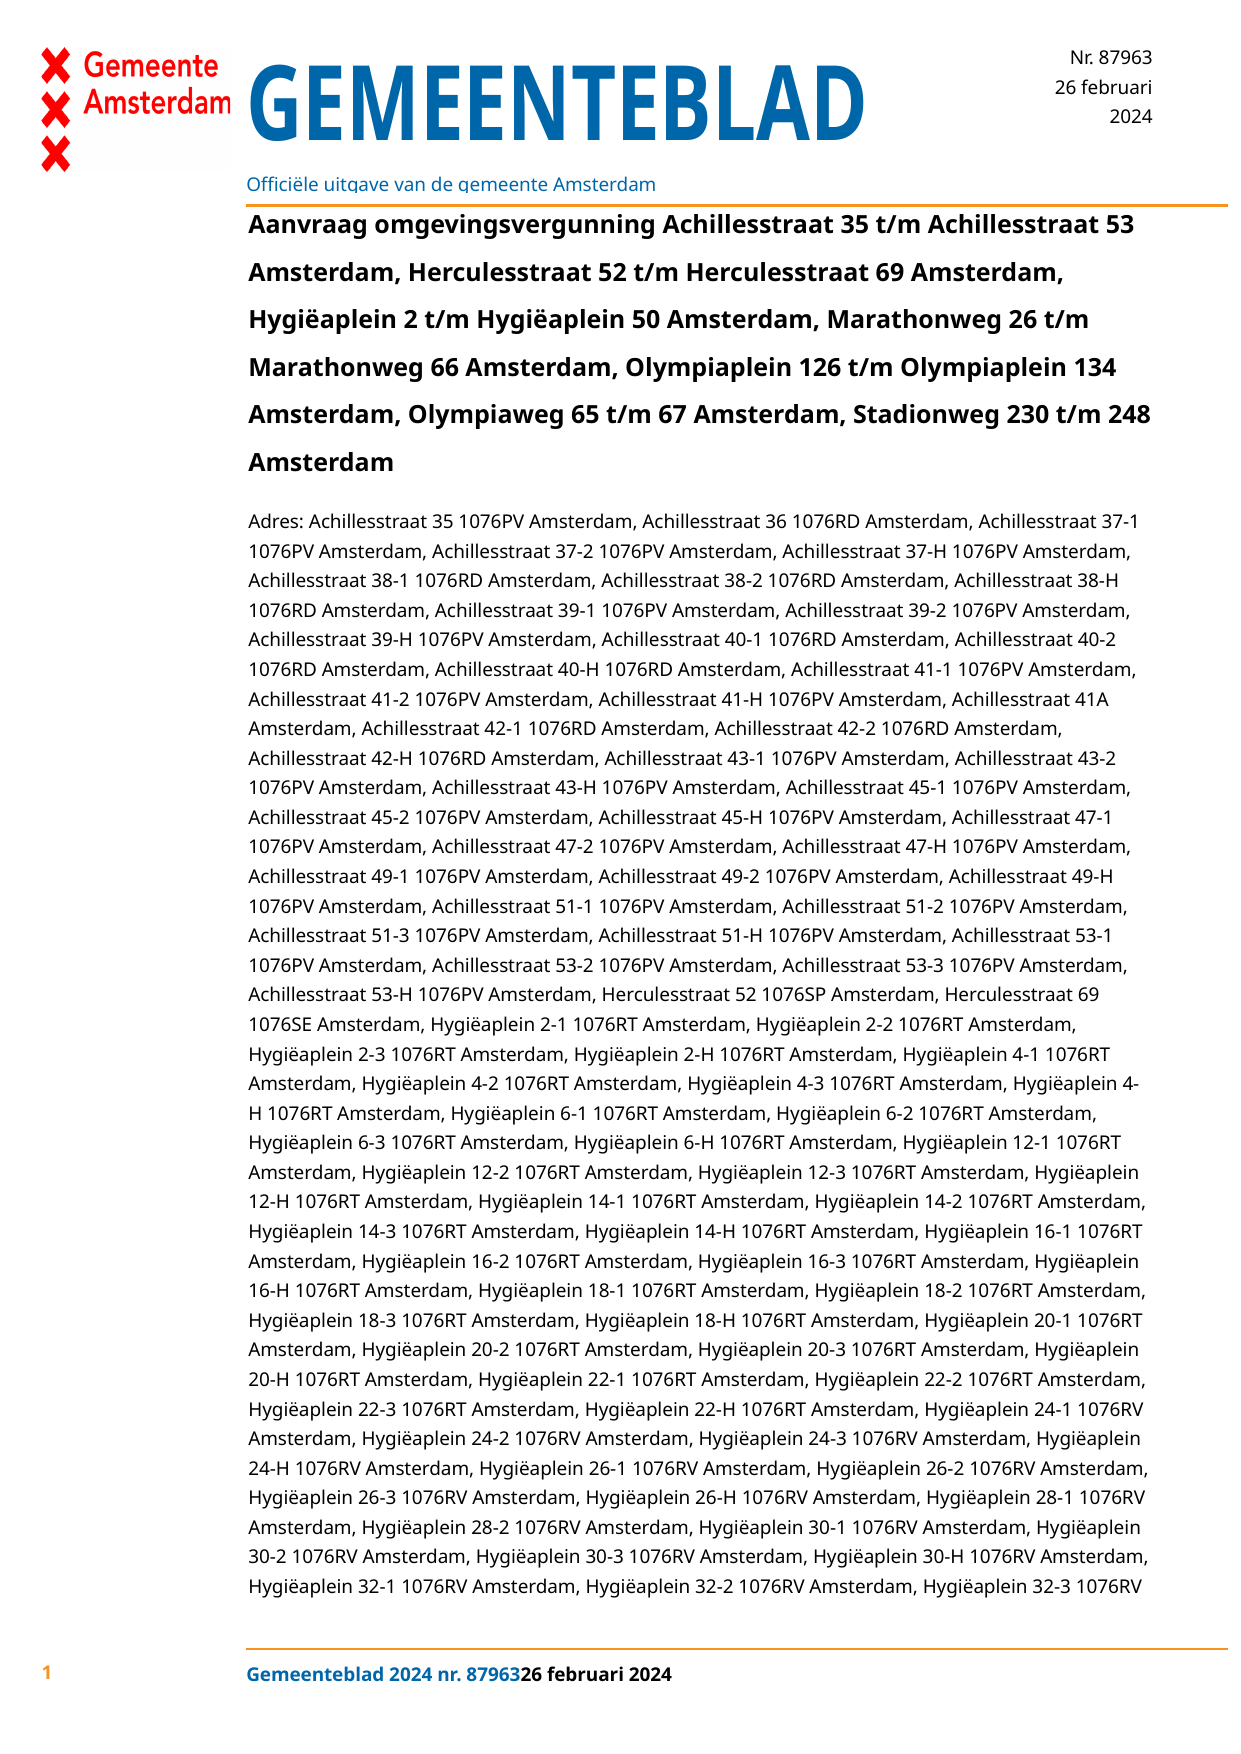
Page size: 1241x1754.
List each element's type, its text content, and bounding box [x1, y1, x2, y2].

text Adres: Achillesstraat 35 1076PV Amsterdam, Achillesstraat 36 1076RD Amsterdam, Achillesstraat 37-1 1076PV Amsterdam, Achillesstraat 37-2 1076PV Amsterdam, Achillesstraat 37-H 1076PV Amsterdam, Achillesstraat 38-1 1076RD Amsterdam, Achillesstraat 38-2 1076RD Amsterdam, Achillesstraat 38-H 1076RD Amsterdam, Achillesstraat 39-1 1076PV Amsterdam, Achillesstraat 39-2 1076PV Amsterdam, Achillesstraat 39-H 1076PV Amsterdam, Achillesstraat 40-1 1076RD Amsterdam, Achillesstraat 40-2 1076RD Amsterdam, Achillesstraat 40-H 1076RD Amsterdam, Achillesstraat 41-1 1076PV Amsterdam, Achillesstraat 41-2 1076PV Amsterdam, Achillesstraat 41-H 1076PV Amsterdam, Achillesstraat 41A Amsterdam, Achillesstraat 42-1 1076RD Amsterdam, Achillesstraat 42-2 1076RD Amsterdam, Achillesstraat 42-H 1076RD Amsterdam, Achillesstraat 43-1 1076PV Amsterdam, Achillesstraat 43-2 1076PV Amsterdam, Achillesstraat 43-H 1076PV Amsterdam, Achillesstraat 45-1 1076PV Amsterdam, Achillesstraat 45-2 1076PV Amsterdam, Achillesstraat 45-H 1076PV Amsterdam, Achillesstraat 47-1 1076PV Amsterdam, Achillesstraat 47-2 1076PV Amsterdam, Achillesstraat 47-H 1076PV Amsterdam, Achillesstraat 49-1 1076PV Amsterdam, Achillesstraat 49-2 1076PV Amsterdam, Achillesstraat 49-H 1076PV Amsterdam, Achillesstraat 51-1 1076PV Amsterdam, Achillesstraat 51-2 1076PV Amsterdam, Achillesstraat 51-3 1076PV Amsterdam, Achillesstraat 51-H 1076PV Amsterdam, Achillesstraat 53-1 1076PV Amsterdam, Achillesstraat 53-2 1076PV Amsterdam, Achillesstraat 53-3 1076PV Amsterdam, Achillesstraat 53-H 1076PV Amsterdam, Herculesstraat 52 1076SP Amsterdam, Herculesstraat 69 1076SE Amsterdam, Hygiëaplein 2-1 1076RT Amsterdam, Hygiëaplein 2-2 1076RT Amsterdam, Hygiëaplein 2-3 1076RT Amsterdam, Hygiëaplein 2-H 1076RT Amsterdam, Hygiëaplein 4-1 1076RT Amsterdam, Hygiëaplein 4-2 1076RT Amsterdam, Hygiëaplein 4-3 1076RT Amsterdam, Hygiëaplein 4-H 1076RT Amsterdam, Hygiëaplein 6-1 1076RT Amsterdam, Hygiëaplein 6-2 1076RT Amsterdam, Hygiëaplein 6-3 1076RT Amsterdam, Hygiëaplein 6-H 1076RT Amsterdam, Hygiëaplein 12-1 1076RT Amsterdam, Hygiëaplein 12-2 1076RT Amsterdam, Hygiëaplein 12-3 1076RT Amsterdam, Hygiëaplein 12-H 1076RT Amsterdam, Hygiëaplein 14-1 1076RT Amsterdam, Hygiëaplein 14-2 1076RT Amsterdam, Hygiëaplein 14-3 1076RT Amsterdam, Hygiëaplein 14-H 1076RT Amsterdam, Hygiëaplein 16-1 1076RT Amsterdam, Hygiëaplein 16-2 1076RT Amsterdam, Hygiëaplein 16-3 1076RT Amsterdam, Hygiëaplein 16-H 1076RT Amsterdam, Hygiëaplein 18-1 1076RT Amsterdam, Hygiëaplein 18-2 1076RT Amsterdam, Hygiëaplein 18-3 1076RT Amsterdam, Hygiëaplein 18-H 1076RT Amsterdam, Hygiëaplein 20-1 1076RT Amsterdam, Hygiëaplein 20-2 1076RT Amsterdam, Hygiëaplein 20-3 1076RT Amsterdam, Hygiëaplein 20-H 1076RT Amsterdam, Hygiëaplein 22-1 1076RT Amsterdam, Hygiëaplein 22-2 1076RT Amsterdam, Hygiëaplein 22-3 1076RT Amsterdam, Hygiëaplein 22-H 1076RT Amsterdam, Hygiëaplein 24-1 1076RV Amsterdam, Hygiëaplein 24-2 1076RV Amsterdam, Hygiëaplein 24-3 1076RV Amsterdam, Hygiëaplein 24-H 1076RV Amsterdam, Hygiëaplein 26-1 1076RV Amsterdam, Hygiëaplein 26-2 1076RV Amsterdam, Hygiëaplein 26-3 1076RV Amsterdam, Hygiëaplein 26-H 1076RV Amsterdam, Hygiëaplein 28-1 1076RV Amsterdam, Hygiëaplein 28-2 1076RV Amsterdam, Hygiëaplein 30-1 1076RV Amsterdam, Hygiëaplein 30-2 1076RV Amsterdam, Hygiëaplein 30-3 1076RV Amsterdam, Hygiëaplein 30-H 1076RV Amsterdam, Hygiëaplein 32-1 1076RV Amsterdam, Hygiëaplein 32-2 1076RV Amsterdam, Hygiëaplein 32-3 1076RV [248, 508, 1152, 1599]
text Aanvraag omgevingsvergunning Achillesstraat 35 t/m Achillesstraat 53 Amsterdam, Herculesstraat 52 t/m Herculesstraat 69 Amsterdam, Hygiëaplein 2 t/m Hygiëaplein 50 Amsterdam, Marathonweg 26 t/m Marathonweg 66 Amsterdam, Olympiaplein 126 t/m Olympiaplein 134 Amsterdam, Olympiaweg 65 t/m 67 Amsterdam, Stadionweg 230 t/m 248 Amsterdam [248, 207, 1152, 479]
picture [41, 47, 231, 172]
